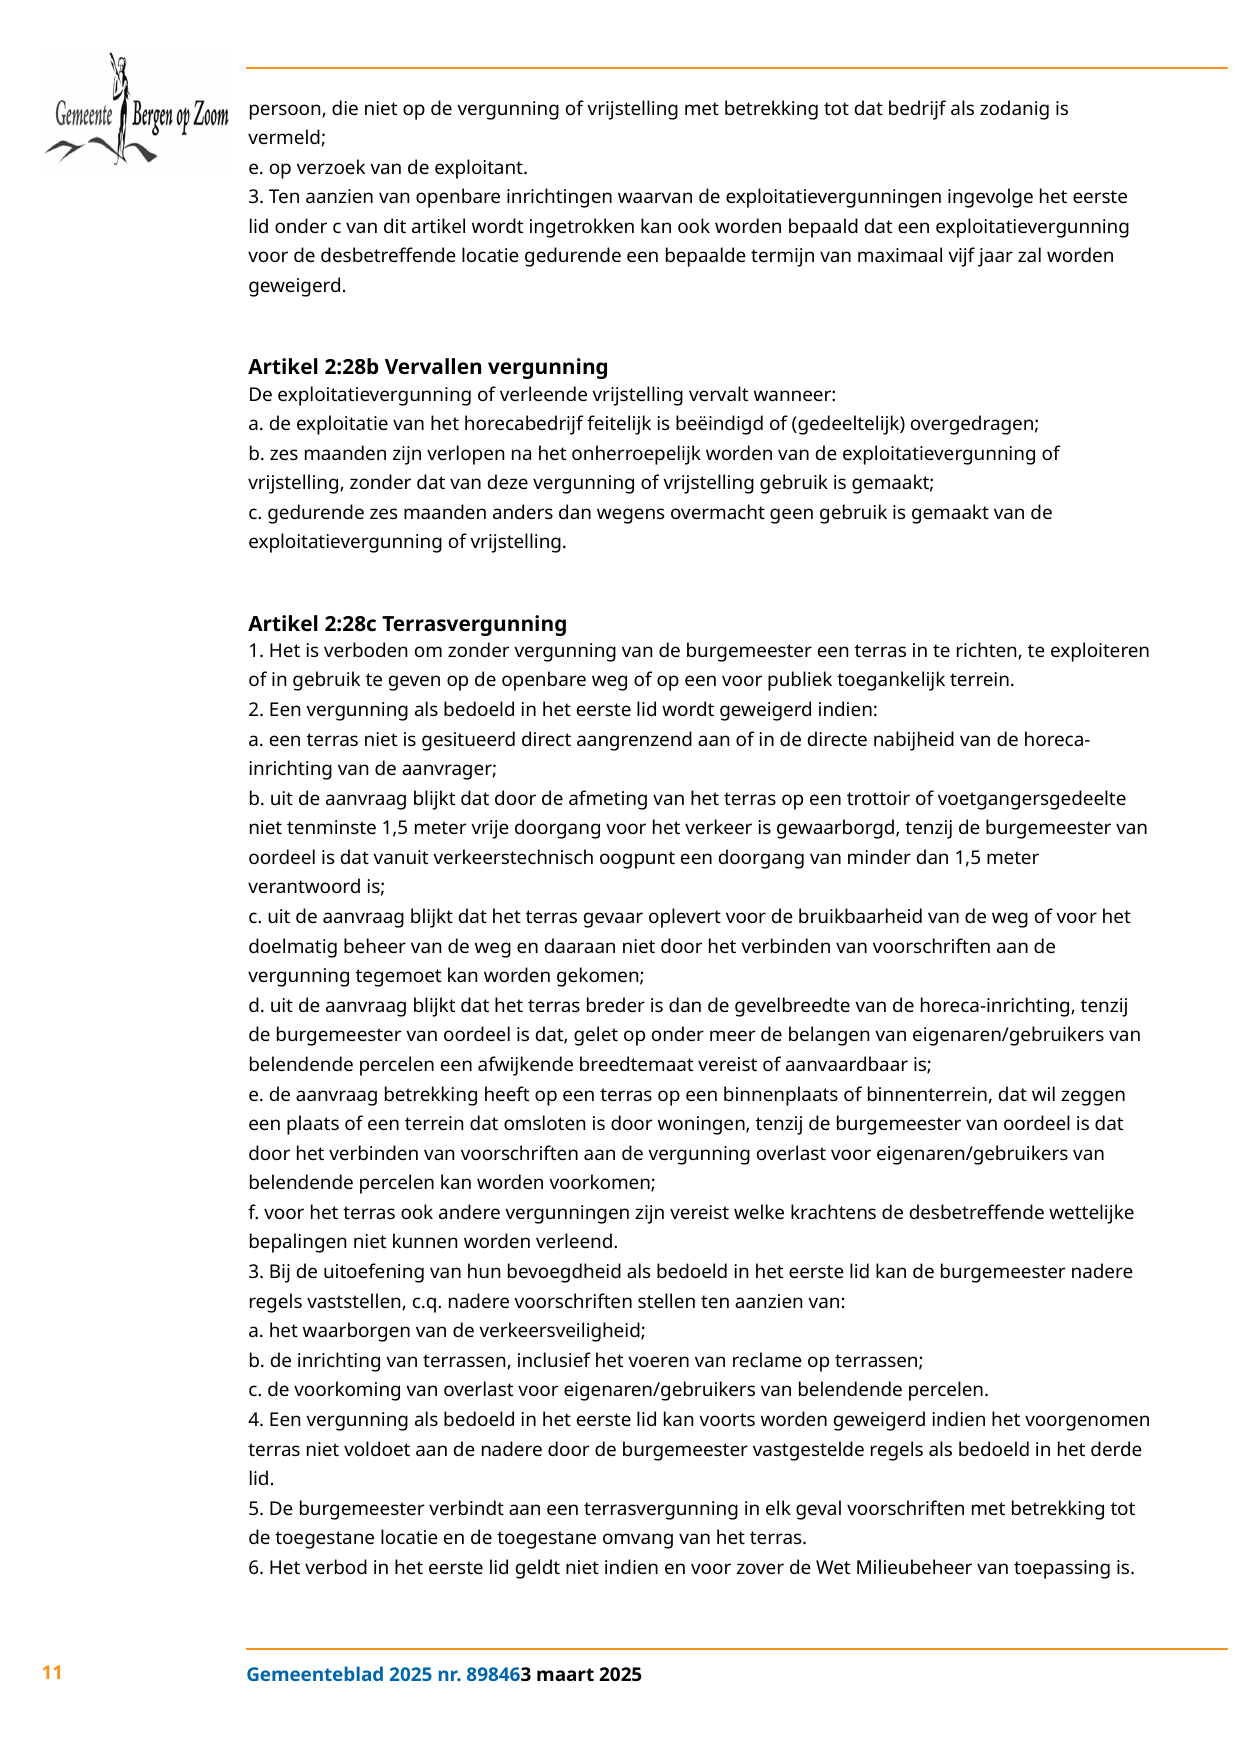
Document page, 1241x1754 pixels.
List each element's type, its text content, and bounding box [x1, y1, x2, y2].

picture [41, 47, 231, 172]
text e. de aanvraag betrekking heeft op een terras op een binnenplaats of binnenterrein, dat wil zeggen een plaats of een terrein dat omsloten is door woningen, tenzij de burgemeester van oordeel is dat door het verbinden van voorschriften aan de vergunning overlast voor eigenaren/gebruikers van belendende percelen kan worden voorkomen; [248, 1081, 1152, 1195]
text 3. Bij de uitoefening van hun bevoegdheid als bedoeld in het eerste lid kan de burgemeester nadere regels vaststellen, c.q. nadere voorschriften stellen ten aanzien van: [248, 1258, 1152, 1314]
text c. gedurende zes maanden anders dan wegens overmacht geen gebruik is gemaakt van de exploitatievergunning of vrijstelling. [248, 499, 1152, 554]
text 4. Een vergunning als bedoeld in het eerste lid kan voorts worden geweigerd indien het voorgenomen terras niet voldoet aan de nadere door de burgemeester vastgestelde regels als bedoeld in het derde lid. [248, 1406, 1152, 1491]
text b. uit de aanvraag blijkt dat door de afmeting van het terras op een trottoir of voetgangersgedeelte niet tenminste 1,5 meter vrije doorgang voor het verkeer is gewaarborgd, tenzij de burgemeester van oordeel is dat vanuit verkeerstechnisch oogpunt een doorgang van minder dan 1,5 meter verantwoord is; [248, 785, 1152, 899]
text 5. De burgemeester verbindt aan een terrasvergunning in elk geval voorschriften met betrekking tot de toegestane locatie en de toegestane omvang van het terras. [248, 1495, 1152, 1550]
text Artikel 2:28c Terrasvergunning [248, 609, 1152, 637]
text 6. Het verbod in het eerste lid geldt niet indien en voor zover de Wet Milieubeheer van toepassing is. [248, 1554, 1152, 1580]
text c. uit de aanvraag blijkt dat het terras gevaar oplevert voor de bruikbaarheid van de weg of voor het doelmatig beheer van de weg en daaraan niet door het verbinden van voorschriften aan de vergunning tegemoet kan worden gekomen; [248, 903, 1152, 988]
text c. de voorkoming van overlast voor eigenaren/gebruikers van belendende percelen. [248, 1377, 1152, 1402]
text De exploitatievergunning of verleende vrijstelling vervalt wanneer: [248, 381, 1152, 406]
text e. op verzoek van de exploitant. [248, 154, 1152, 180]
text 1. Het is verboden om zonder vergunning van de burgemeester een terras in te richten, te exploiteren of in gebruik te geven op de openbare weg of op een voor publiek toegankelijk terrein. [248, 637, 1152, 692]
text 3. Ten aanzien van openbare inrichtingen waarvan de exploitatievergunningen ingevolge het eerste lid onder c van dit artikel wordt ingetrokken kan ook worden bepaald dat een exploitatievergunning voor de desbetreffende locatie gedurende een bepaalde termijn van maximaal vijf jaar zal worden geweigerd. [248, 183, 1152, 298]
text Artikel 2:28b Vervallen vergunning [248, 352, 1152, 381]
text a. de exploitatie van het horecabedrijf feitelijk is beëindigd of (gedeeltelijk) overgedragen; [248, 410, 1152, 436]
text 2. Een vergunning als bedoeld in het eerste lid wordt geweigerd indien: [248, 696, 1152, 722]
text b. de inrichting van terrassen, inclusief het voeren van reclame op terrassen; [248, 1347, 1152, 1373]
text b. zes maanden zijn verlopen na het onherroepelijk worden van de exploitatievergunning of vrijstelling, zonder dat van deze vergunning of vrijstelling gebruik is gemaakt; [248, 440, 1152, 495]
text a. het waarborgen van de verkeersveiligheid; [248, 1317, 1152, 1343]
text a. een terras niet is gesitueerd direct aangrenzend aan of in de directe nabijheid van de horeca-inrichting van de aanvrager; [248, 726, 1152, 781]
text persoon, die niet op de vergunning of vrijstelling met betrekking tot dat bedrijf als zodanig is vermeld; [248, 95, 1152, 150]
text f. voor het terras ook andere vergunningen zijn vereist welke krachtens de desbetreffende wettelijke bepalingen niet kunnen worden verleend. [248, 1199, 1152, 1254]
text d. uit de aanvraag blijkt dat het terras breder is dan de gevelbreedte van de horeca-inrichting, tenzij de burgemeester van oordeel is dat, gelet op onder meer de belangen van eigenaren/gebruikers van belendende percelen een afwijkende breedtemaat vereist of aanvaardbaar is; [248, 992, 1152, 1077]
